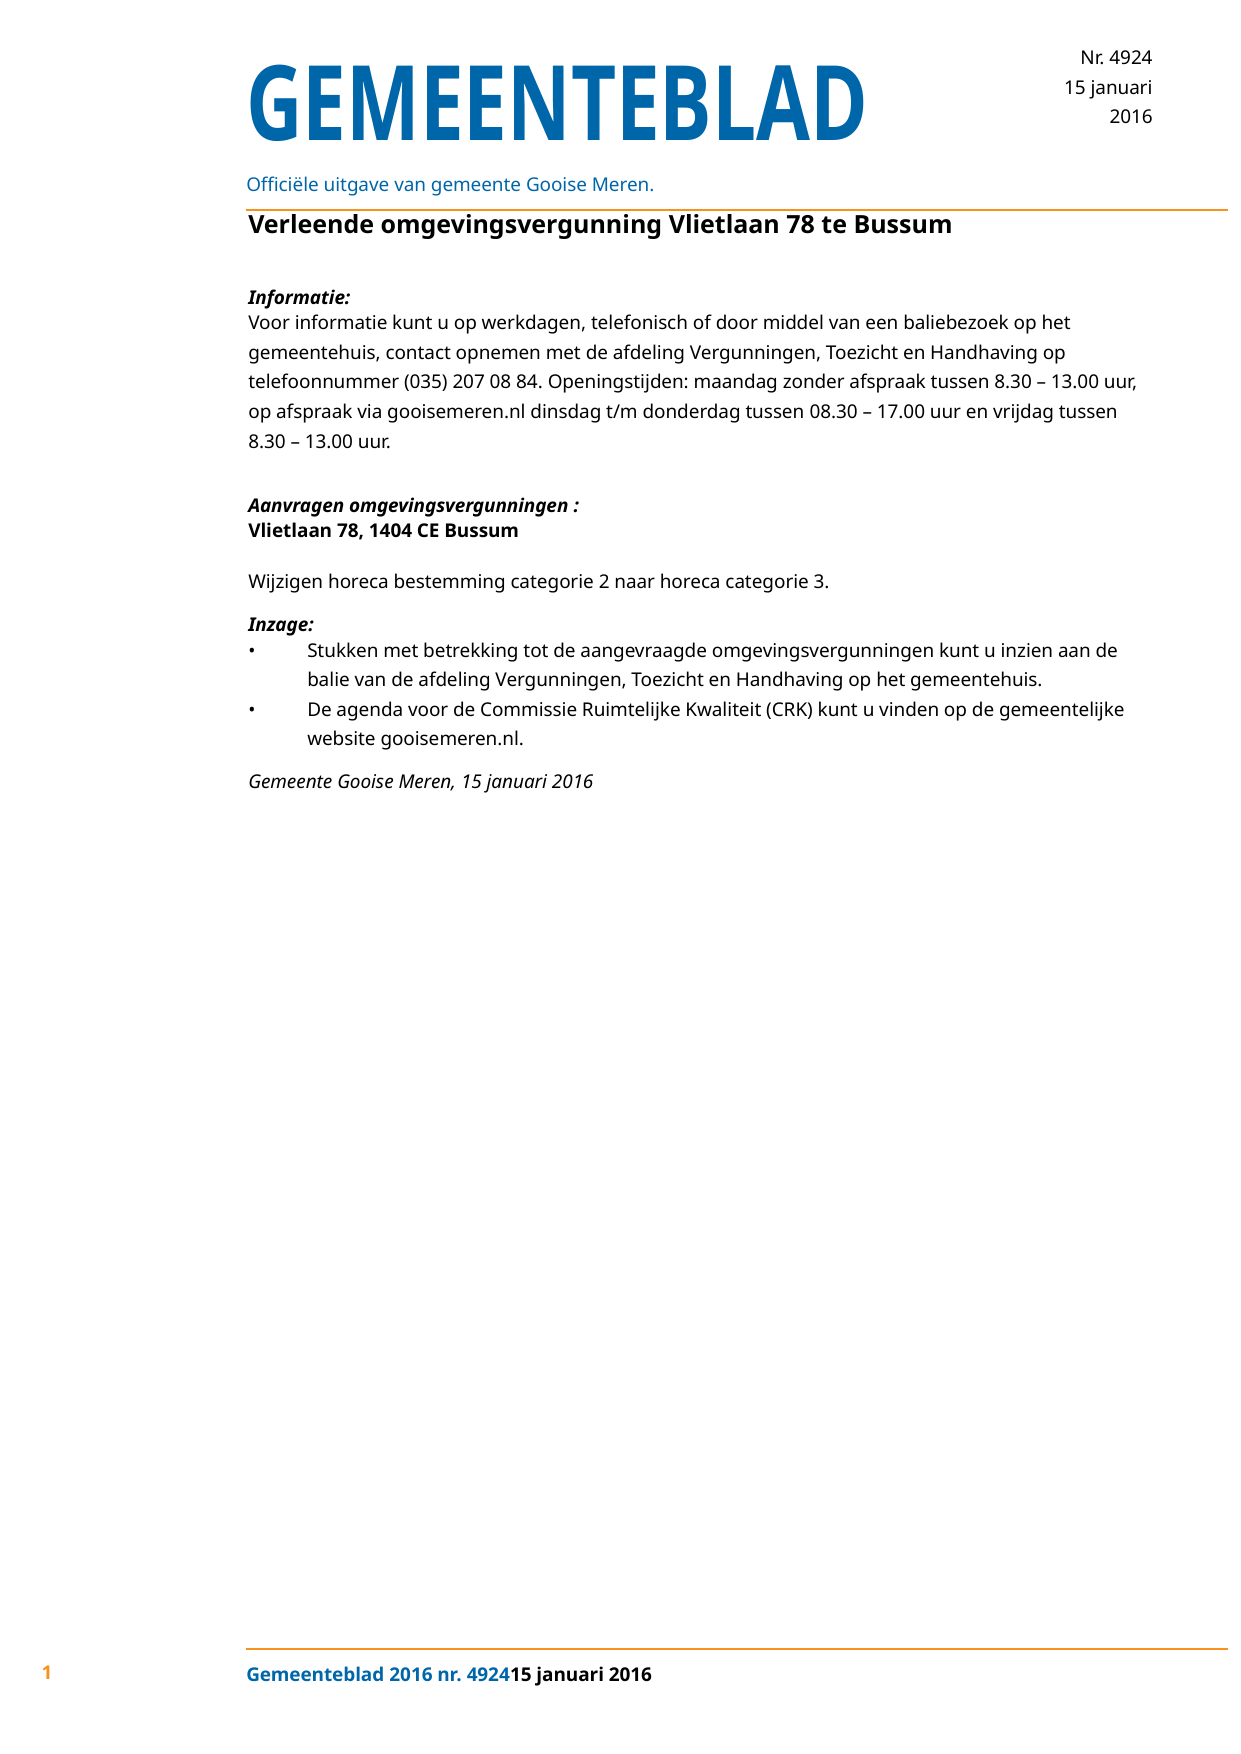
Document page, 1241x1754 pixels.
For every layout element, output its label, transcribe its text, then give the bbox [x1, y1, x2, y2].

text Wijzigen horeca bestemming categorie 2 naar horeca categorie 3. [248, 568, 1152, 594]
text Vlietlaan 78, 1404 CE Bussum [248, 518, 1152, 543]
list De agenda voor de Commissie Ruimtelijke Kwaliteit (CRK) kunt u vinden op de gemeentelijke website gooisemeren.nl. [248, 696, 1152, 751]
text Voor informatie kunt u op werkdagen, telefonisch of door middel van een baliebezoek op het gemeentehuis, contact opnemen met de afdeling Vergunningen, Toezicht en Handhaving op telefoonnummer (035) 207 08 84. Openingstijden: maandag zonder afspraak tussen 8.30 – 13.00 uur, op afspraak via gooisemeren.nl dinsdag t/m donderdag tussen 08.30 – 17.00 uur en vrijdag tussen 8.30 – 13.00 uur. [248, 309, 1152, 454]
text Verleende omgevingsvergunning Vlietlaan 78 te Bussum [248, 211, 1152, 241]
text Gemeente Gooise Meren, 15 januari 2016 [248, 769, 1152, 794]
list Stukken met betrekking tot de aangevraagde omgevingsvergunningen kunt u inzien aan de balie van de afdeling Vergunningen, Toezicht en Handhaving op het gemeentehuis. [248, 637, 1152, 692]
picture [41, 47, 231, 172]
text Informatie: [248, 284, 1152, 309]
text Aanvragen omgevingsvergunningen : [248, 492, 1152, 518]
text Inzage: [248, 611, 1152, 637]
